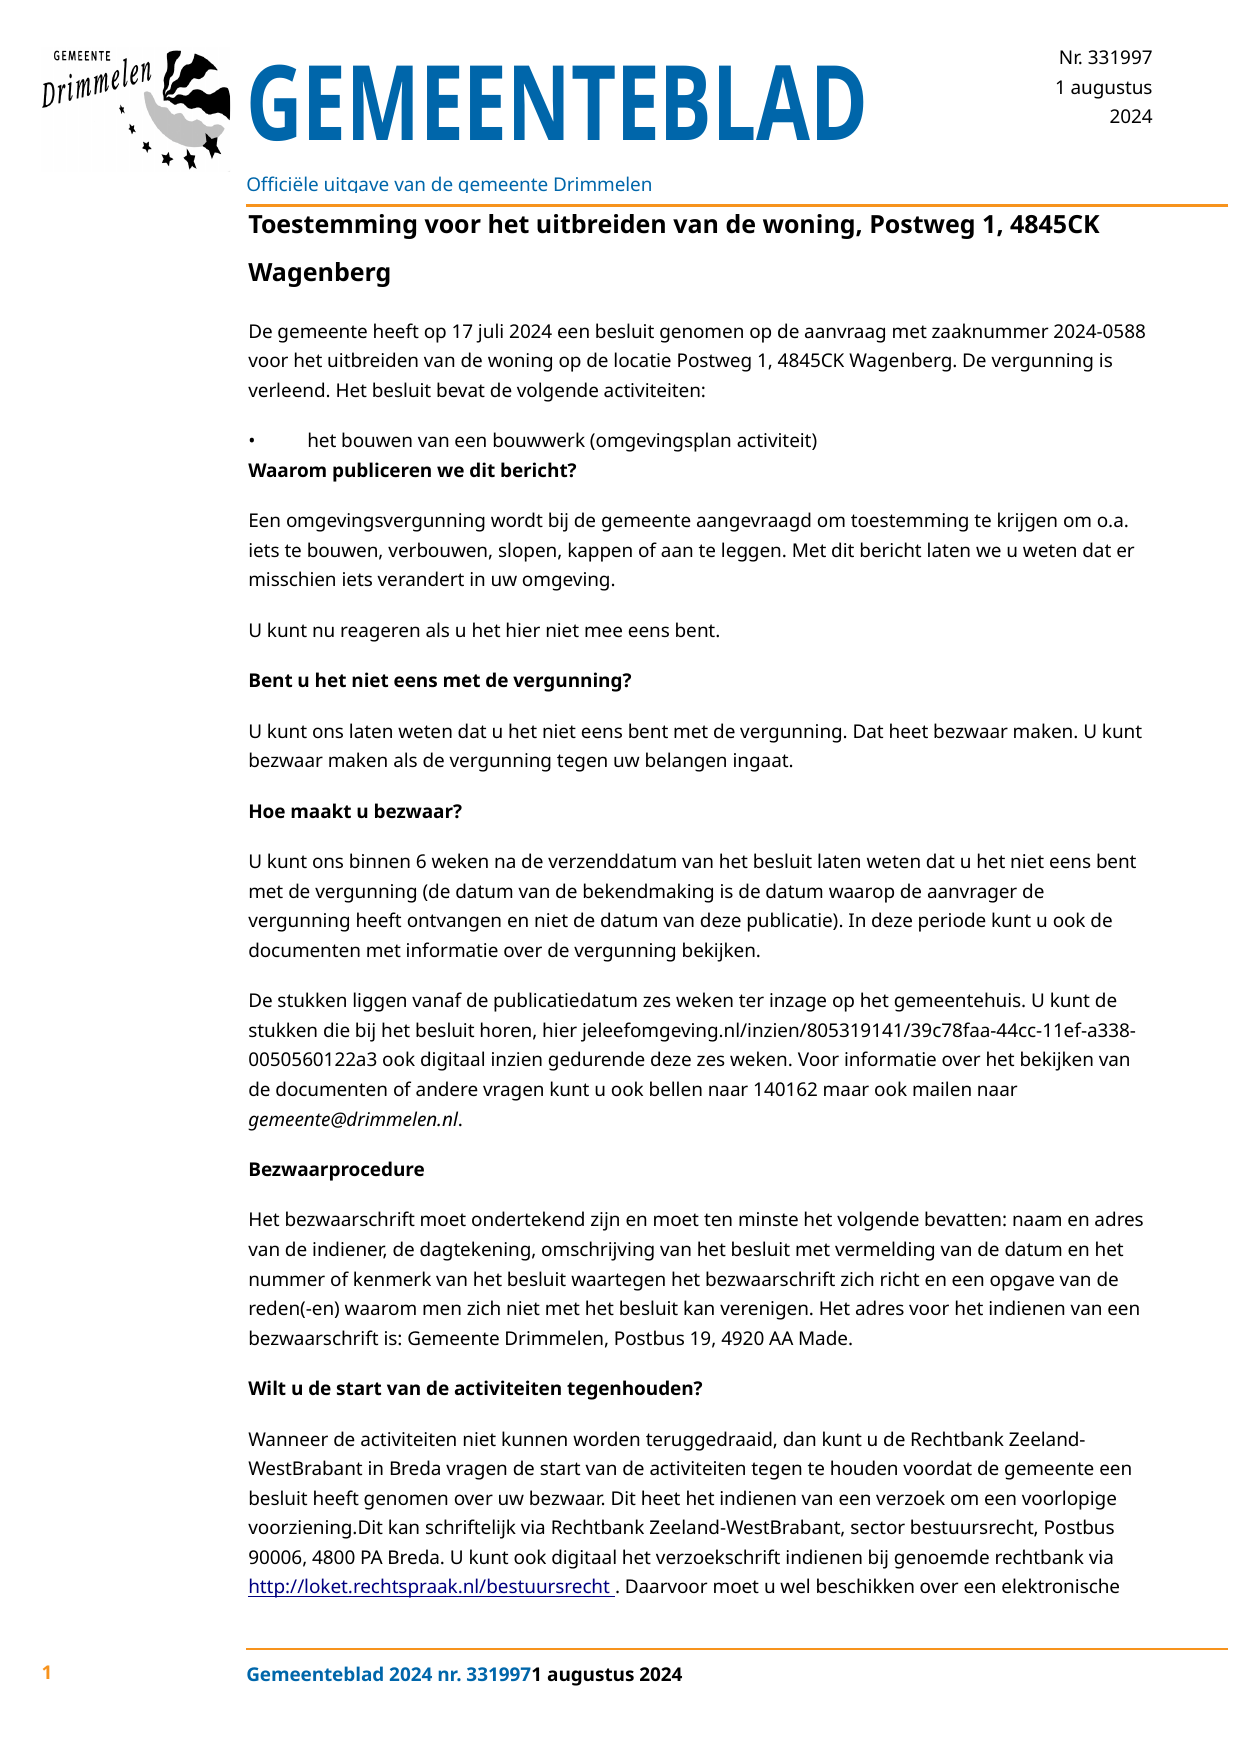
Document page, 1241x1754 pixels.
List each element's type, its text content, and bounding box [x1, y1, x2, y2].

picture [41, 47, 231, 172]
text Waarom publiceren we dit bericht? [248, 457, 1152, 483]
text Toestemming voor het uitbreiden van de woning, Postweg 1, 4845CK Wagenberg [248, 207, 1152, 288]
text Bent u het niet eens met de vergunning? [248, 667, 1152, 693]
text U kunt ons laten weten dat u het niet eens bent met de vergunning. Dat heet bezwaar maken. U kunt bezwaar maken als de vergunning tegen uw belangen ingaat. [248, 718, 1152, 773]
text U kunt nu reageren als u het hier niet mee eens bent. [248, 617, 1152, 643]
text De stukken liggen vanaf de publicatiedatum zes weken ter inzage op het gemeentehuis. U kunt de stukken die bij het besluit horen, hier jeleefomgeving.nl/inzien/805319141/39c78faa-44cc-11ef-a338-0050560122a3 ook digitaal inzien gedurende deze zes weken. Voor informatie over het bekijken van de documenten of andere vragen kunt u ook bellen naar 140162 maar ook mailen naar gemeente@drimmelen.nl. [248, 987, 1152, 1132]
text Het bezwaarschrift moet ondertekend zijn en moet ten minste het volgende bevatten: naam en adres van de indiener, de dagtekening, omschrijving van het besluit met vermelding van de datum en het nummer of kenmerk van het besluit waartegen het bezwaarschrift zich richt en een opgave van de reden(-en) waarom men zich niet met het besluit kan verenigen. Het adres voor het indienen van een bezwaarschrift is: Gemeente Drimmelen, Postbus 19, 4920 AA Made. [248, 1207, 1152, 1351]
text Wilt u de start van de activiteiten tegenhouden? [248, 1375, 1152, 1401]
text De gemeente heeft op 17 juli 2024 een besluit genomen op de aanvraag met zaaknummer 2024-0588 voor het uitbreiden van de woning op de locatie Postweg 1, 4845CK Wagenberg. De vergunning is verleend. Het besluit bevat de volgende activiteiten: [248, 318, 1152, 403]
text Hoe maakt u bezwaar? [248, 798, 1152, 824]
text U kunt ons binnen 6 weken na de verzenddatum van het besluit laten weten dat u het niet eens bent met de vergunning (de datum van de bekendmaking is de datum waarop de aanvrager de vergunning heeft ontvangen en niet de datum van deze publicatie). In deze periode kunt u ook de documenten met informatie over de vergunning bekijken. [248, 848, 1152, 963]
list het bouwen van een bouwwerk (omgevingsplan activiteit) [248, 427, 1152, 453]
text Wanneer de activiteiten niet kunnen worden teruggedraaid, dan kunt u de Rechtbank Zeeland-WestBrabant in Breda vragen de start van de activiteiten tegen te houden voordat de gemeente een besluit heeft genomen over uw bezwaar. Dit heet het indienen van een verzoek om een voorlopige voorziening.Dit kan schriftelijk via Rechtbank Zeeland-WestBrabant, sector bestuursrecht, Postbus 90006, 4800 PA Breda. U kunt ook digitaal het verzoekschrift indienen bij genoemde rechtbank via http://loket.rechtspraak.nl/bestuursrecht . Daarvoor moet u wel beschikken over een elektronische [248, 1426, 1152, 1599]
text Bezwaarprocedure [248, 1156, 1152, 1182]
text Een omgevingsvergunning wordt bij de gemeente aangevraagd om toestemming te krijgen om o.a. iets te bouwen, verbouwen, slopen, kappen of aan te leggen. Met dit bericht laten we u weten dat er misschien iets verandert in uw omgeving. [248, 507, 1152, 592]
